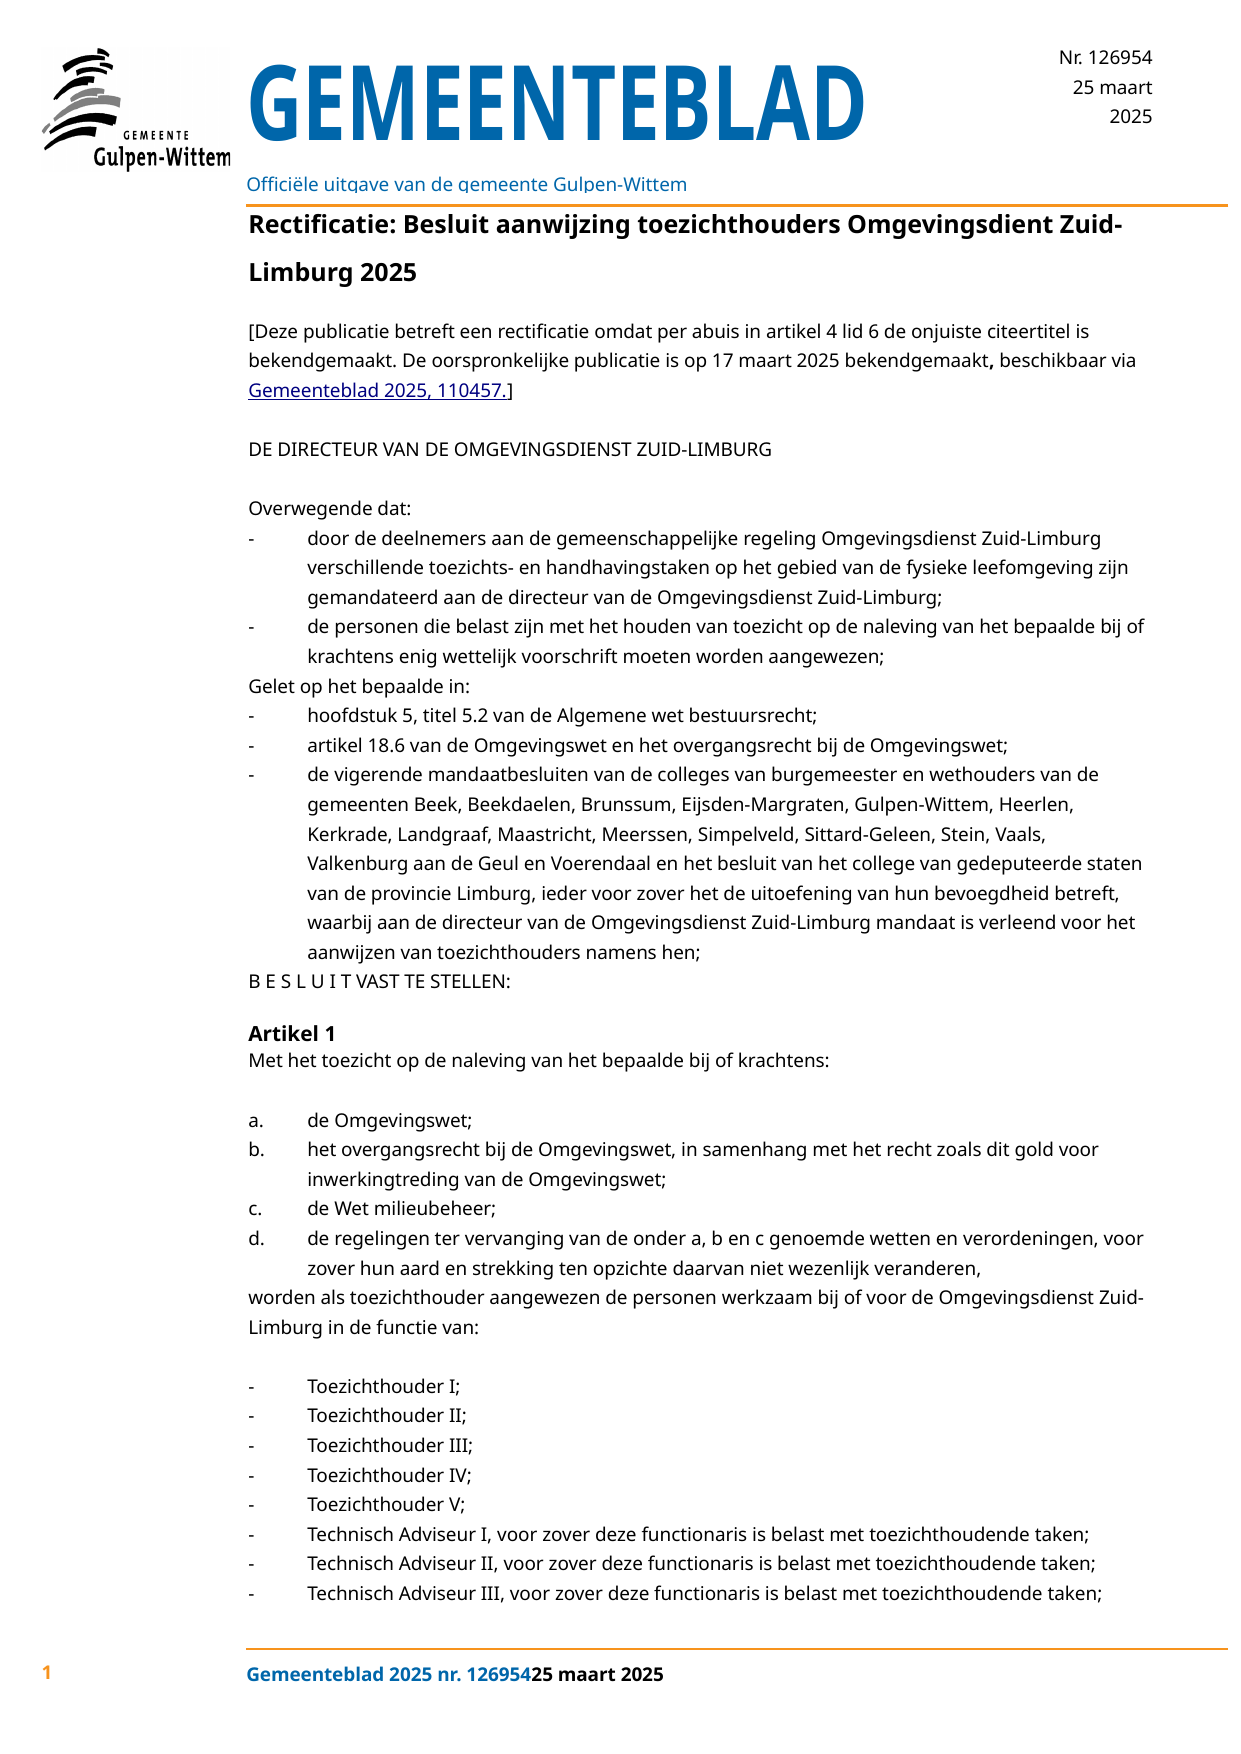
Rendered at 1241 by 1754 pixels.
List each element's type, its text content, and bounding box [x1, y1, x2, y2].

list Toezichthouder V; [248, 1491, 1152, 1517]
list Technisch Adviseur II, voor zover deze functionaris is belast met toezichthoudende taken; [248, 1551, 1152, 1576]
list Technisch Adviseur III, voor zover deze functionaris is belast met toezichthoudende taken; [248, 1580, 1152, 1606]
list de Omgevingswet; [248, 1107, 1152, 1132]
list Toezichthouder IV; [248, 1462, 1152, 1487]
text Rectificatie: Besluit aanwijzing toezichthouders Omgevingsdient Zuid-Limburg 2025 [248, 207, 1152, 288]
text Artikel 1 [248, 1019, 1152, 1048]
text [Deze publicatie betreft een rectificatie omdat per abuis in artikel 4 lid 6 de onjuiste citeertitel is bekendgemaakt. De oorspronkelijke publicatie is op 17 maart 2025 bekendgemaakt, beschikbaar via Gemeenteblad 2025, 110457.] [248, 318, 1152, 403]
text Gelet op het bepaalde in: [248, 673, 1152, 699]
list Toezichthouder III; [248, 1432, 1152, 1458]
list Toezichthouder I; [248, 1373, 1152, 1399]
list Technisch Adviseur I, voor zover deze functionaris is belast met toezichthoudende taken; [248, 1521, 1152, 1547]
list Toezichthouder II; [248, 1403, 1152, 1428]
text Overwegende dat: [248, 495, 1152, 521]
picture [41, 47, 231, 172]
text Met het toezicht op de naleving van het bepaalde bij of krachtens: [248, 1048, 1152, 1073]
text B E S L U I T VAST TE STELLEN: [248, 969, 1152, 994]
list de regelingen ter vervanging van de onder a, b en c genoemde wetten en verordeningen, voor zover hun aard en strekking ten opzichte daarvan niet wezenlijk veranderen, [248, 1225, 1152, 1280]
list hoofdstuk 5, titel 5.2 van de Algemene wet bestuursrecht; [248, 702, 1152, 728]
list de vigerende mandaatbesluiten van de colleges van burgemeester en wethouders van de gemeenten Beek, Beekdaelen, Brunssum, Eijsden-Margraten, Gulpen-Wittem, Heerlen, Kerkrade, Landgraaf, Maastricht, Meerssen, Simpelveld, Sittard-Geleen, Stein, Vaals, Valkenburg aan de Geul en Voerendaal en het besluit van het college van gedeputeerde staten van de provincie Limburg, ieder voor zover het de uitoefening van hun bevoegdheid betreft, waarbij aan de directeur van de Omgevingsdienst Zuid-Limburg mandaat is verleend voor het aanwijzen van toezichthouders namens hen; [248, 762, 1152, 965]
list door de deelnemers aan de gemeenschappelijke regeling Omgevingsdienst Zuid-Limburg verschillende toezichts- en handhavingstaken op het gebied van de fysieke leefomgeving zijn gemandateerd aan de directeur van de Omgevingsdienst Zuid-Limburg; [248, 525, 1152, 610]
list artikel 18.6 van de Omgevingswet en het overgangsrecht bij de Omgevingswet; [248, 732, 1152, 758]
list de personen die belast zijn met het houden van toezicht op de naleving van het bepaalde bij of krachtens enig wettelijk voorschrift moeten worden aangewezen; [248, 614, 1152, 669]
text DE DIRECTEUR VAN DE OMGEVINGSDIENST ZUID-LIMBURG [248, 436, 1152, 462]
list de Wet milieubeheer; [248, 1196, 1152, 1221]
list het overgangsrecht bij de Omgevingswet, in samenhang met het recht zoals dit gold voor inwerkingtreding van de Omgevingswet; [248, 1136, 1152, 1192]
text worden als toezichthouder aangewezen de personen werkzaam bij of voor de Omgevingsdienst Zuid-Limburg in de functie van: [248, 1284, 1152, 1339]
